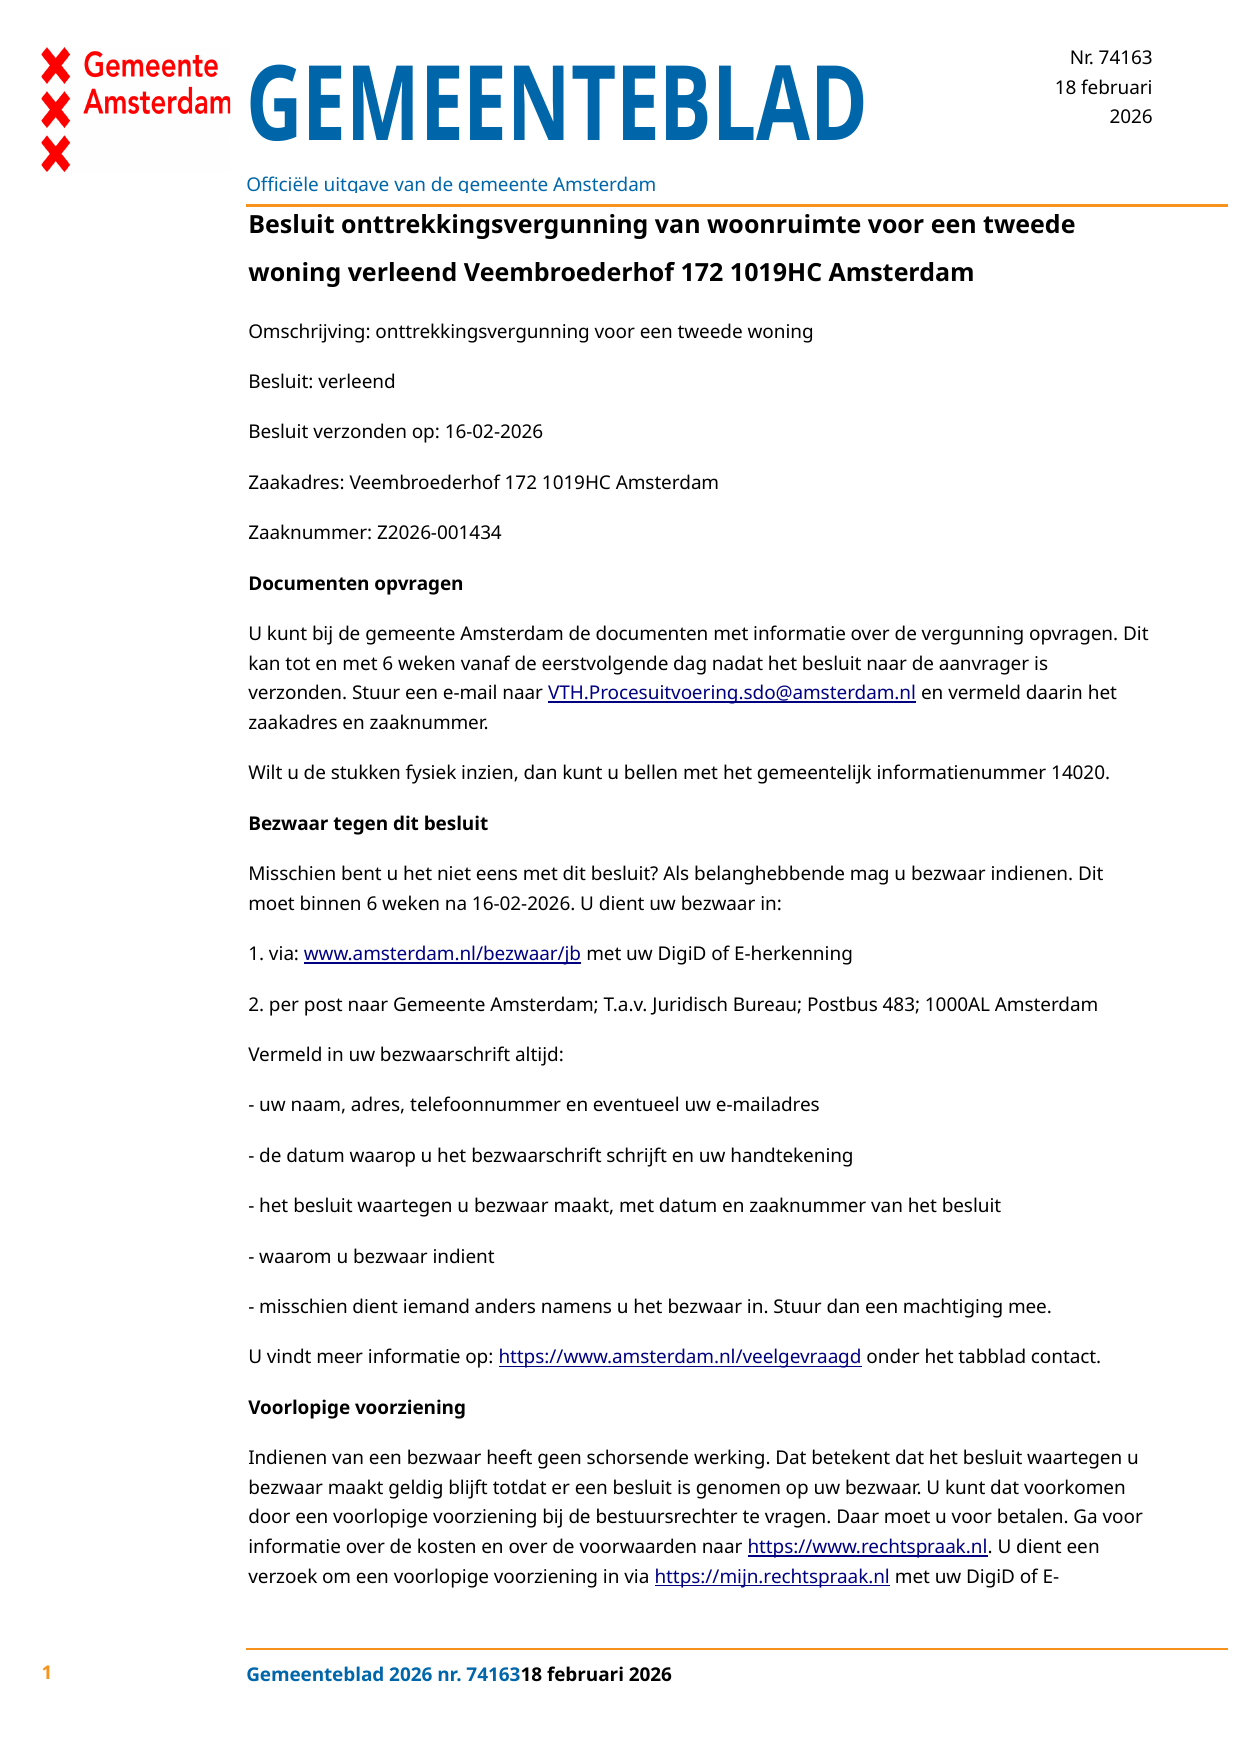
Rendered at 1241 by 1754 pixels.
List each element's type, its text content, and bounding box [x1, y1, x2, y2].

picture [41, 47, 231, 172]
text U kunt bij de gemeente Amsterdam de documenten met informatie over de vergunning opvragen. Dit kan tot en met 6 weken vanaf de eerstvolgende dag nadat het besluit naar de aanvrager is verzonden. Stuur een e-mail naar VTH.Procesuitvoering.sdo@amsterdam.nl en vermeld daarin het zaakadres en zaaknummer. [248, 620, 1152, 735]
text - de datum waarop u het bezwaarschrift schrijft en uw handtekening [248, 1142, 1152, 1168]
text Voorlopige voorziening [248, 1394, 1152, 1420]
text Wilt u de stukken fysiek inzien, dan kunt u bellen met het gemeentelijk informatienummer 14020. [248, 759, 1152, 785]
text - het besluit waartegen u bezwaar maakt, met datum en zaaknummer van het besluit [248, 1192, 1152, 1218]
text Besluit verzonden op: 16-02-2026 [248, 419, 1152, 444]
text Zaakadres: Veembroederhof 172 1019HC Amsterdam [248, 469, 1152, 495]
text 2. per post naar Gemeente Amsterdam; T.a.v. Juridisch Bureau; Postbus 483; 1000AL Amsterdam [248, 991, 1152, 1017]
text Indienen van een bezwaar heeft geen schorsende werking. Dat betekent dat het besluit waartegen u bezwaar maakt geldig blijft totdat er een besluit is genomen op uw bezwaar. U kunt dat voorkomen door een voorlopige voorziening bij de bestuursrechter te vragen. Daar moet u voor betalen. Ga voor informatie over de kosten en over de voorwaarden naar https://www.rechtspraak.nl. U dient een verzoek om een voorlopige voorziening in via https://mijn.rechtspraak.nl met uw DigiD of E- [248, 1444, 1152, 1589]
text U vindt meer informatie op: https://www.amsterdam.nl/veelgevraagd onder het tabblad contact. [248, 1344, 1152, 1369]
text - waarom u bezwaar indient [248, 1243, 1152, 1269]
text 1. via: www.amsterdam.nl/bezwaar/jb met uw DigiD of E-herkenning [248, 940, 1152, 966]
text Vermeld in uw bezwaarschrift altijd: [248, 1041, 1152, 1067]
text Besluit onttrekkingsvergunning van woonruimte voor een tweede woning verleend Veembroederhof 172 1019HC Amsterdam [248, 207, 1152, 288]
text Omschrijving: onttrekkingsvergunning voor een tweede woning [248, 318, 1152, 344]
text Zaaknummer: Z2026-001434 [248, 519, 1152, 545]
text - uw naam, adres, telefoonnummer en eventueel uw e-mailadres [248, 1092, 1152, 1117]
text Misschien bent u het niet eens met dit besluit? Als belanghebbende mag u bezwaar indienen. Dit moet binnen 6 weken na 16-02-2026. U dient uw bezwaar in: [248, 860, 1152, 916]
text Documenten opvragen [248, 570, 1152, 596]
text - misschien dient iemand anders namens u het bezwaar in. Stuur dan een machtiging mee. [248, 1293, 1152, 1319]
text Besluit: verleend [248, 368, 1152, 394]
text Bezwaar tegen dit besluit [248, 810, 1152, 836]
